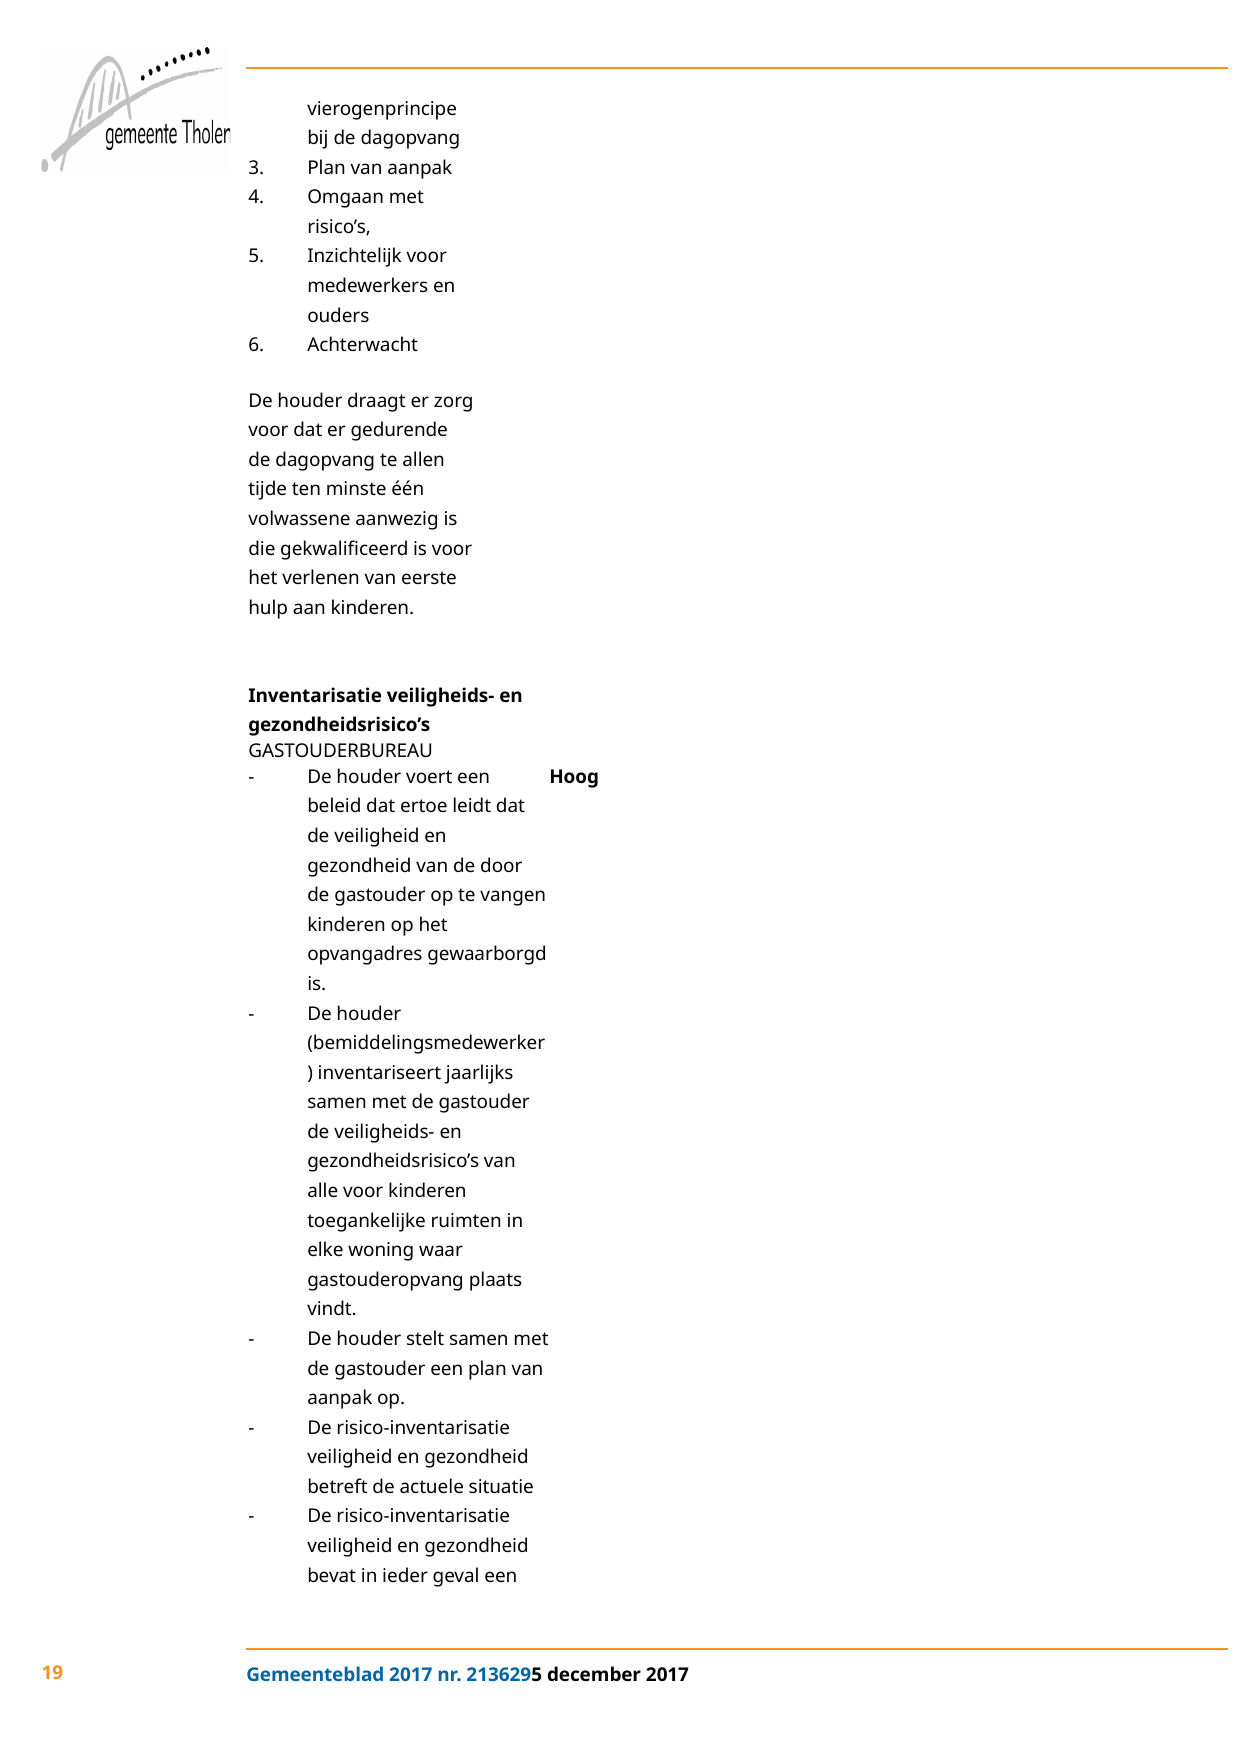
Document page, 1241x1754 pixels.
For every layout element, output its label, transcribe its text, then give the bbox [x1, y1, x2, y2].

table_cell De houder draagt er zorg voor dat er gedurende de dagopvang te allen tijde ten minste één volwassene aanwezig is die gekwalificeerd is voor het verlenen van eerste hulp aan kinderen. [248, 387, 474, 649]
table_header Inventarisatie veiligheids- en gezondheidsrisico’s [248, 682, 549, 737]
table_cell De houder voert een beleid dat ertoe leidt dat de veiligheid en gezondheid van de door de gastouder op te vangen kinderen op het opvangadres gewaarborgd is. De houder (bemiddelingsmedewerker) inventariseert jaarlijks samen met de gastouder de veiligheids- en gezondheidsrisico’s van alle voor kinderen toegankelijke ruimten in elke woning waar gastouderopvang plaats vindt. De houder stelt samen met de gastouder een plan van aanpak op. De risico-inventarisatie veiligheid en gezondheid betreft de actuele situatie De risico-inventarisatie veiligheid en gezondheid bevat in ieder geval een [248, 763, 549, 1588]
table_cell [700, 387, 926, 649]
picture [41, 47, 231, 172]
table_cell [474, 95, 700, 649]
table_cell GASTOUDERBUREAU [248, 738, 549, 763]
table_cell [700, 95, 926, 387]
table_cell vierogenprincipe bij de dagopvang Plan van aanpak Omgaan met risico’s, Inzichtelijk voor medewerkers en ouders Achterwacht [248, 95, 474, 387]
table_cell Hoog [549, 763, 850, 1588]
table_cell [850, 763, 1152, 1588]
